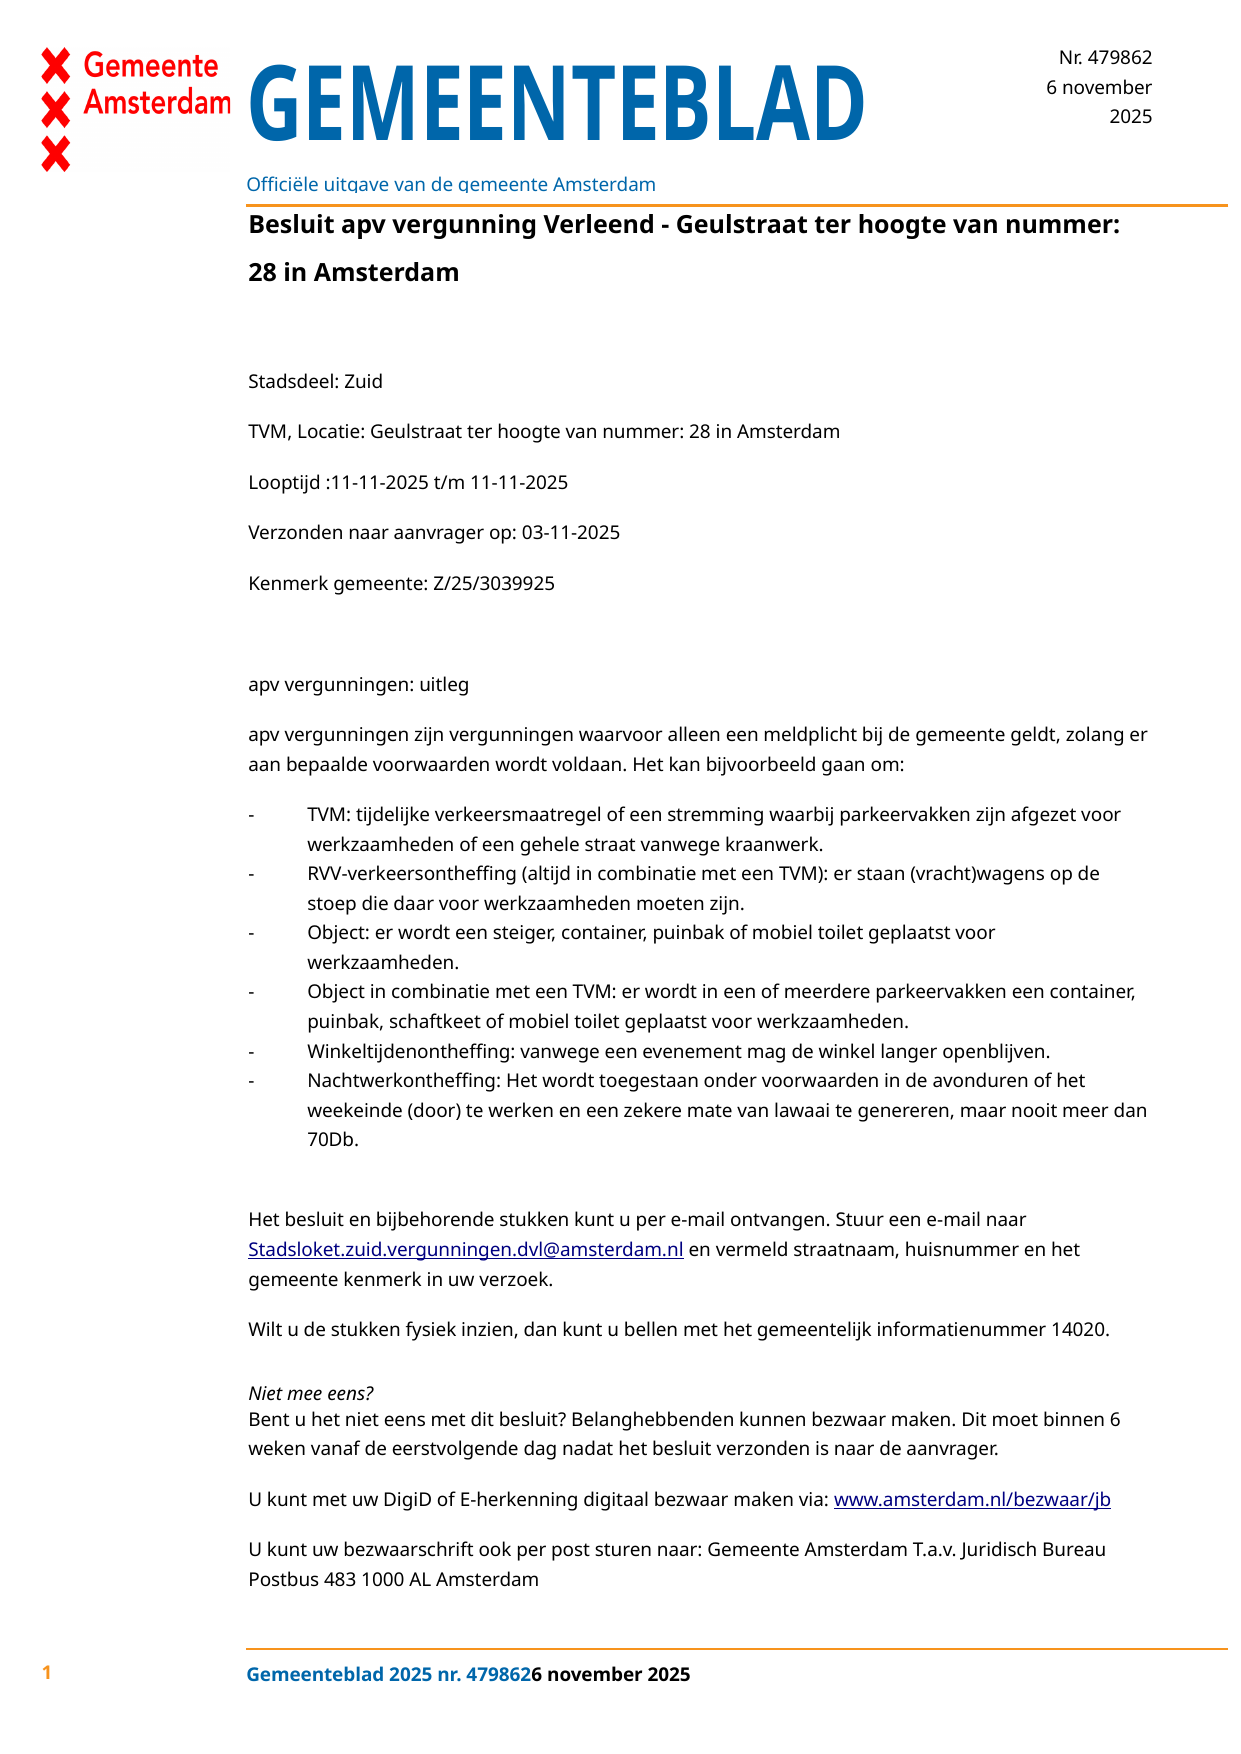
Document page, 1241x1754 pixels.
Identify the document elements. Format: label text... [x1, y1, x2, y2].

text Wilt u de stukken fysiek inzien, dan kunt u bellen met het gemeentelijk informatienummer 14020. [248, 1316, 1152, 1342]
text Niet mee eens? [248, 1380, 1152, 1406]
text U kunt met uw DigiD of E-herkenning digitaal bezwaar maken via: www.amsterdam.nl/bezwaar/jb [248, 1486, 1152, 1512]
list Winkeltijdenontheffing: vanwege een evenement mag de winkel langer openblijven. [248, 1038, 1152, 1064]
text apv vergunningen zijn vergunningen waarvoor alleen een meldplicht bij de gemeente geldt, zolang er aan bepaalde voorwaarden wordt voldaan. Het kan bijvoorbeeld gaan om: [248, 721, 1152, 777]
list RVV-verkeersontheffing (altijd in combinatie met een TVM): er staan (vracht)wagens op de stoep die daar voor werkzaamheden moeten zijn. [248, 860, 1152, 916]
text apv vergunningen: uitleg [248, 671, 1152, 697]
list Object: er wordt een steiger, container, puinbak of mobiel toilet geplaatst voor werkzaamheden. [248, 919, 1152, 975]
list Object in combinatie met een TVM: er wordt in een of meerdere parkeervakken een container, puinbak, schaftkeet of mobiel toilet geplaatst voor werkzaamheden. [248, 979, 1152, 1034]
text Besluit apv vergunning Verleend - Geulstraat ter hoogte van nummer: 28 in Amsterdam [248, 207, 1152, 288]
text Verzonden naar aanvrager op: 03-11-2025 [248, 519, 1152, 545]
picture [41, 47, 231, 172]
text Bent u het niet eens met dit besluit? Belanghebbenden kunnen bezwaar maken. Dit moet binnen 6 weken vanaf de eerstvolgende dag nadat het besluit verzonden is naar de aanvrager. [248, 1406, 1152, 1461]
text TVM, Locatie: Geulstraat ter hoogte van nummer: 28 in Amsterdam [248, 419, 1152, 444]
list TVM: tijdelijke verkeersmaatregel of een stremming waarbij parkeervakken zijn afgezet voor werkzaamheden of een gehele straat vanwege kraanwerk. [248, 801, 1152, 857]
text Het besluit en bijbehorende stukken kunt u per e-mail ontvangen. Stuur een e-mail naar Stadsloket.zuid.vergunningen.dvl@amsterdam.nl en vermeld straatnaam, huisnummer en het gemeente kenmerk in uw verzoek. [248, 1207, 1152, 1292]
text Looptijd :11-11-2025 t/m 11-11-2025 [248, 469, 1152, 495]
text Kenmerk gemeente: Z/25/3039925 [248, 570, 1152, 596]
list Nachtwerkontheffing: Het wordt toegestaan onder voorwaarden in de avonduren of het weekeinde (door) te werken en een zekere mate van lawaai te genereren, maar nooit meer dan 70Db. [248, 1067, 1152, 1152]
text Stadsdeel: Zuid [248, 368, 1152, 394]
text U kunt uw bezwaarschrift ook per post sturen naar: Gemeente Amsterdam T.a.v. Juridisch Bureau Postbus 483 1000 AL Amsterdam [248, 1536, 1152, 1592]
